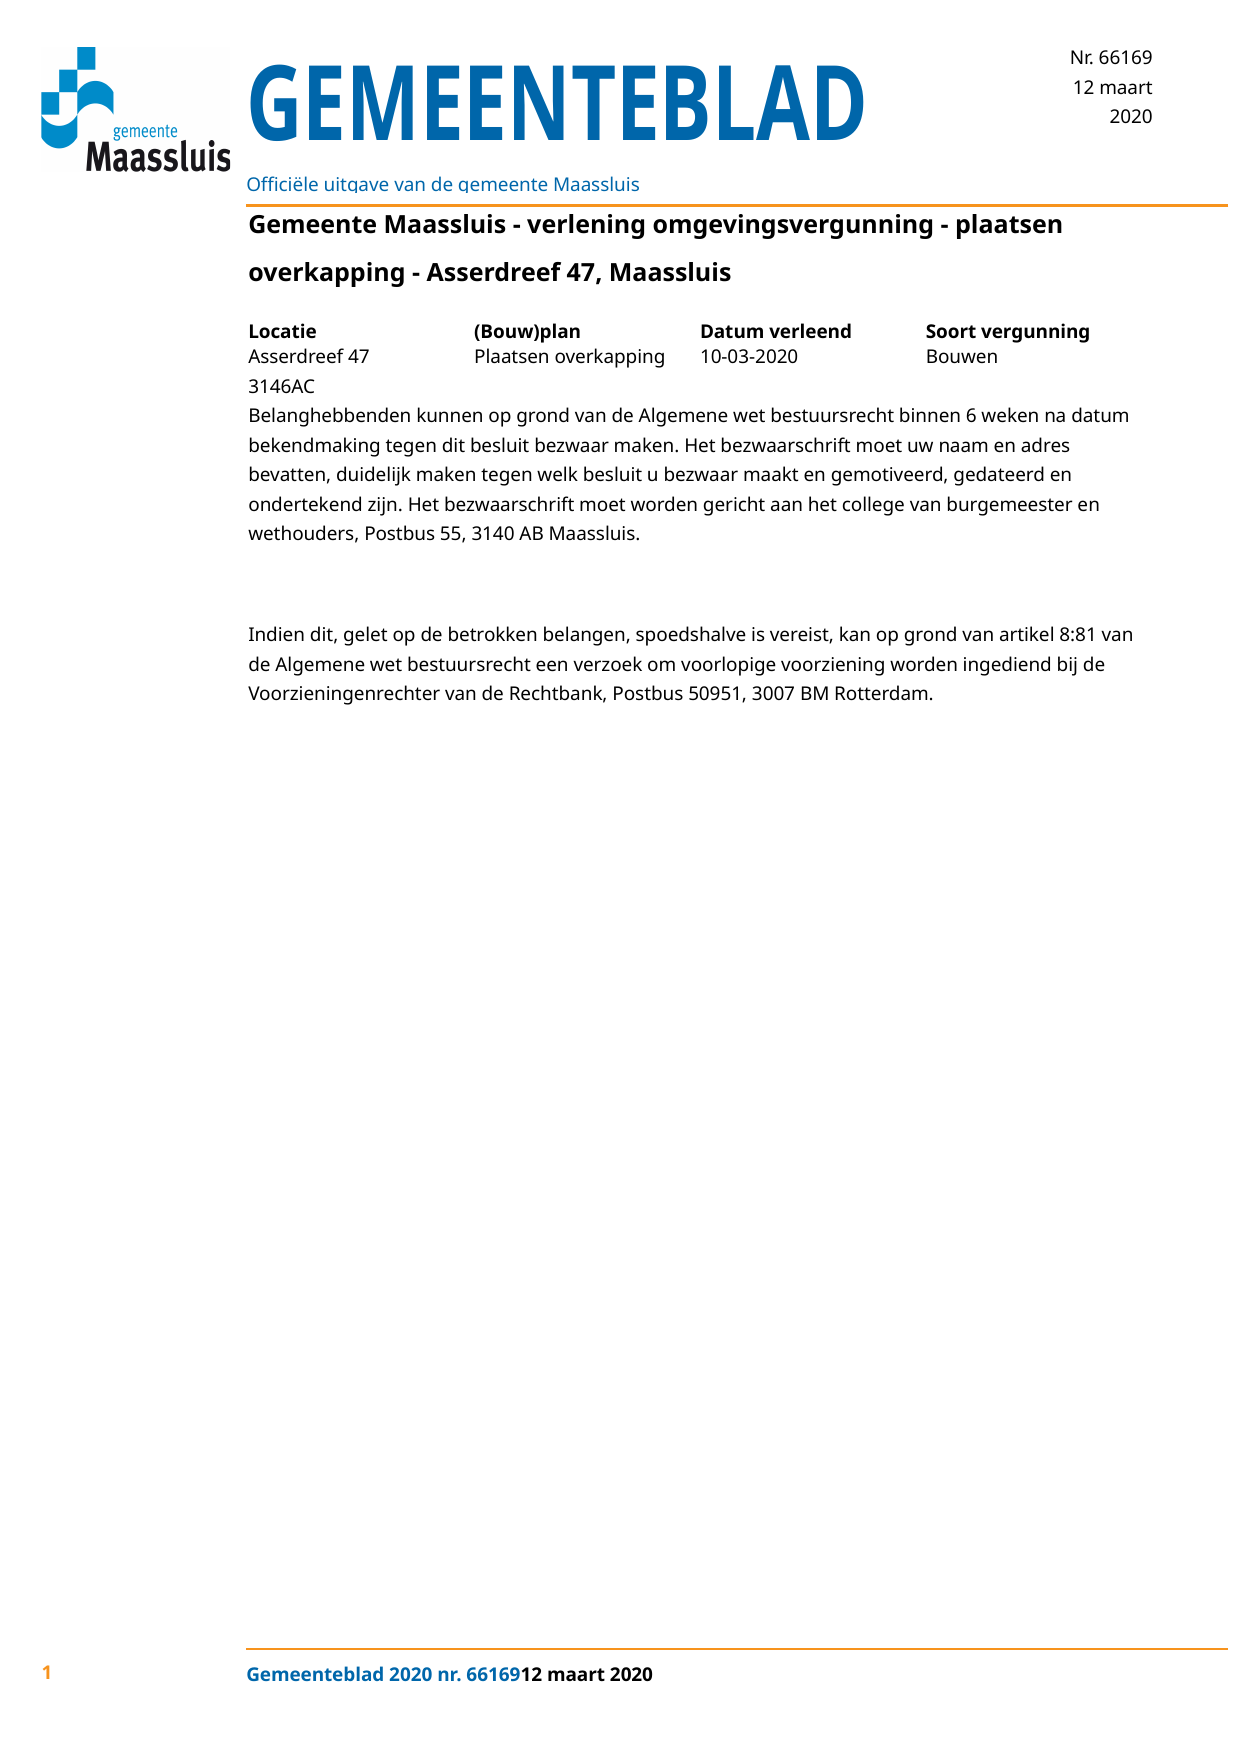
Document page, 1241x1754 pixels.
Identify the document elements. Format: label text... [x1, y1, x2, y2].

table_cell Asserdreef 47 3146AC [248, 344, 474, 399]
table_header Soort vergunning [926, 318, 1152, 344]
text Indien dit, gelet op de betrokken belangen, spoedshalve is vereist, kan op grond van artikel 8:81 van de Algemene wet bestuursrecht een verzoek om voorlopige voorziening worden ingediend bij de Voorzieningenrechter van de Rechtbank, Postbus 50951, 3007 BM Rotterdam. [248, 621, 1152, 706]
table_cell 10-03-2020 [700, 344, 926, 399]
table_header Datum verleend [700, 318, 926, 344]
table_header (Bouw)plan [474, 318, 700, 344]
text Gemeente Maassluis - verlening omgevingsvergunning - plaatsen overkapping - Asserdreef 47, Maassluis [248, 207, 1152, 288]
table_header Locatie [248, 318, 474, 344]
table_cell Bouwen [926, 344, 1152, 399]
picture [41, 47, 77, 92]
text Belanghebbenden kunnen op grond van de Algemene wet bestuursrecht binnen 6 weken na datum bekendmaking tegen dit besluit bezwaar maken. Het bezwaarschrift moet uw naam en adres bevatten, duidelijk maken tegen welk besluit u bezwaar maakt en gemotiveerd, gedateerd en ondertekend zijn. Het bezwaarschrift moet worden gericht aan het college van burgemeester en wethouders, Postbus 55, 3140 AB Maassluis. [248, 402, 1152, 546]
picture [41, 47, 231, 172]
table_cell Plaatsen overkapping [474, 344, 700, 399]
